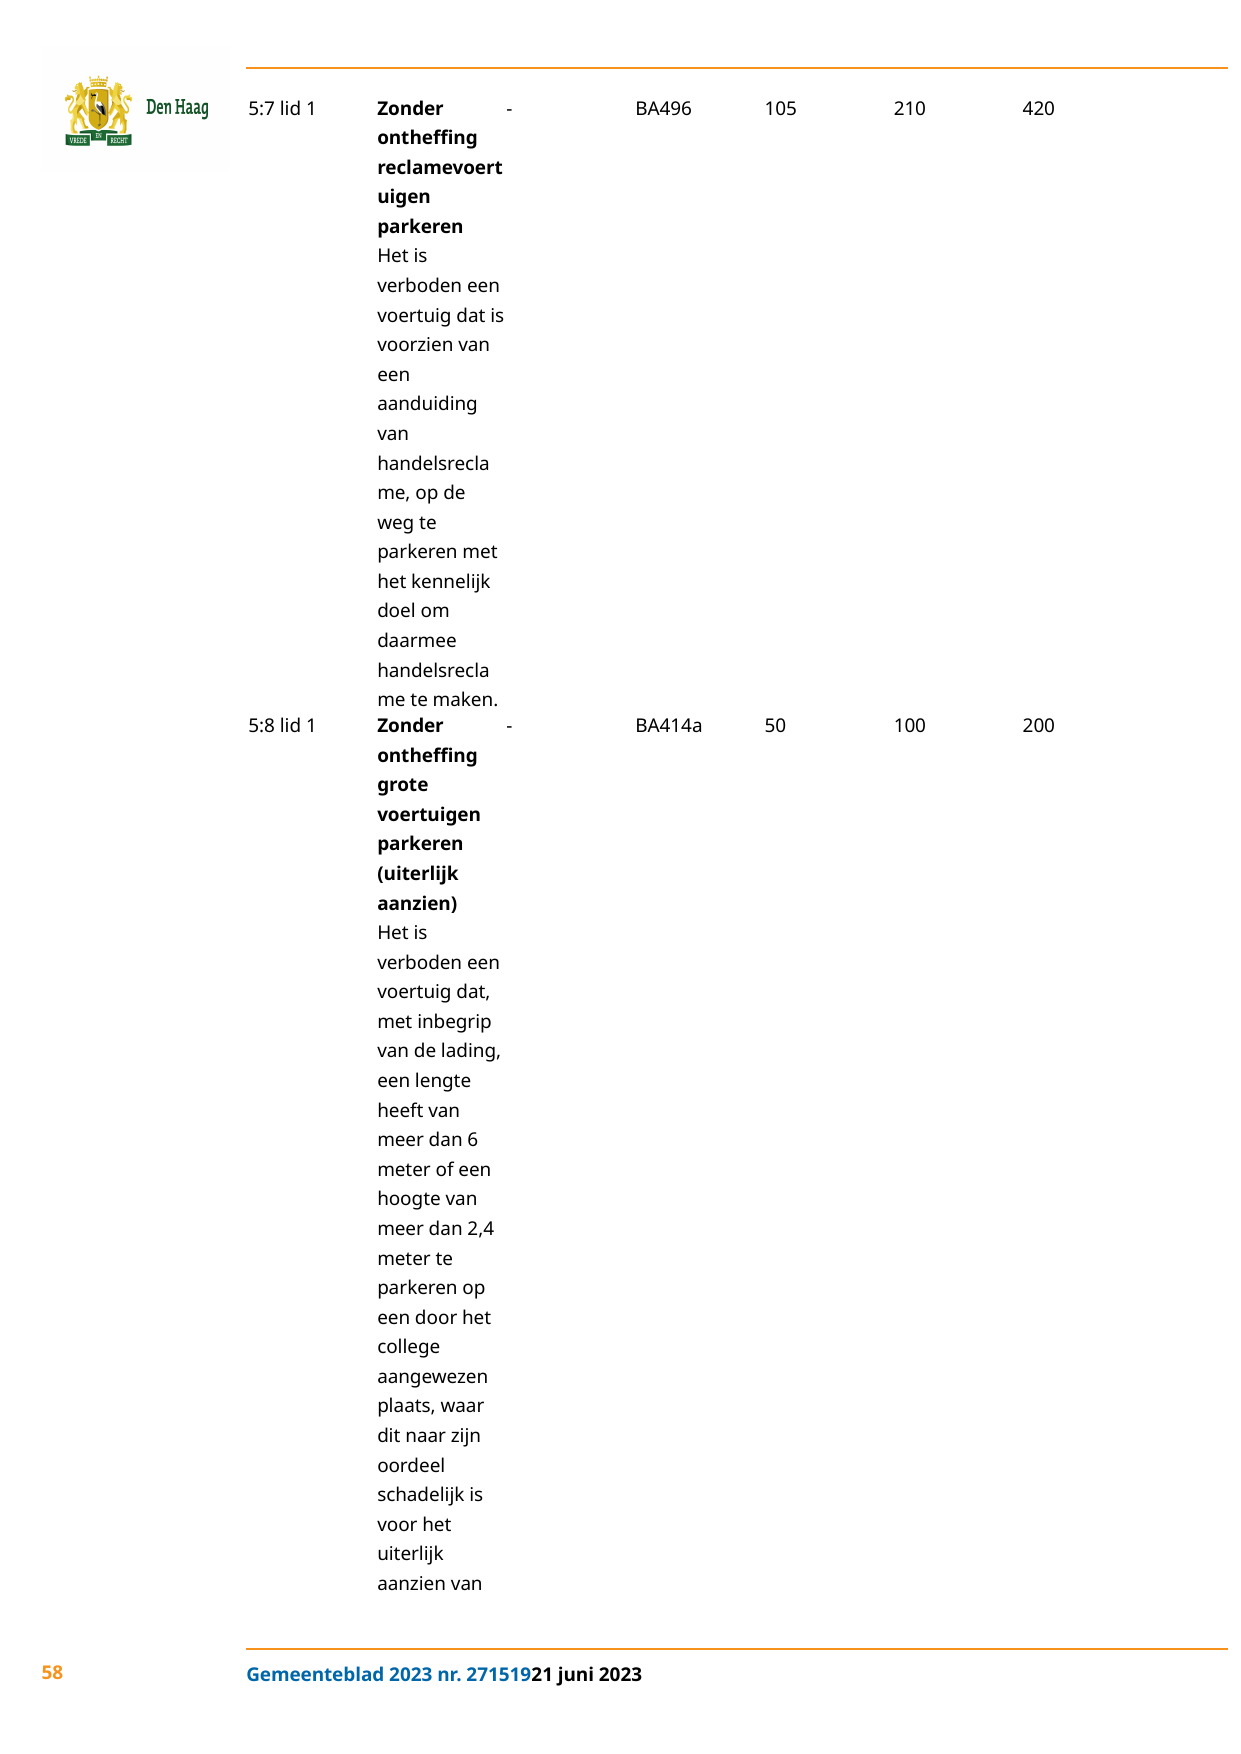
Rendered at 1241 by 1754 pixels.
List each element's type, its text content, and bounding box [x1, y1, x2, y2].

table_cell 210 [894, 95, 1022, 712]
table_cell BA496 [635, 95, 764, 712]
table_cell 420 [1023, 95, 1152, 712]
picture [41, 47, 231, 172]
table_cell 5:8 lid 1 [248, 712, 377, 1596]
table_cell Zonder ontheffing grote voertuigen parkeren (uiterlijk aanzien) Het is verboden een voertuig dat, met inbegrip van de lading, een lengte heeft van meer dan 6 meter of een hoogte van meer dan 2,4 meter te parkeren op een door het college aangewezen plaats, waar dit naar zijn oordeel schadelijk is voor het uiterlijk aanzien van [377, 712, 506, 1596]
table_cell - [506, 712, 635, 1596]
table_cell - [506, 95, 635, 712]
table_cell 105 [764, 95, 893, 712]
table_cell 5:7 lid 1 [248, 95, 377, 712]
table_cell BA414a [635, 712, 764, 1596]
table_cell 200 [1023, 712, 1152, 1596]
table_cell 100 [894, 712, 1022, 1596]
table_cell 50 [764, 712, 893, 1596]
table_cell Zonder ontheffing reclamevoertuigen parkeren Het is verboden een voertuig dat is voorzien van een aanduiding van handelsreclame, op de weg te parkeren met het kennelijk doel om daarmee handelsreclame te maken. [377, 95, 506, 712]
